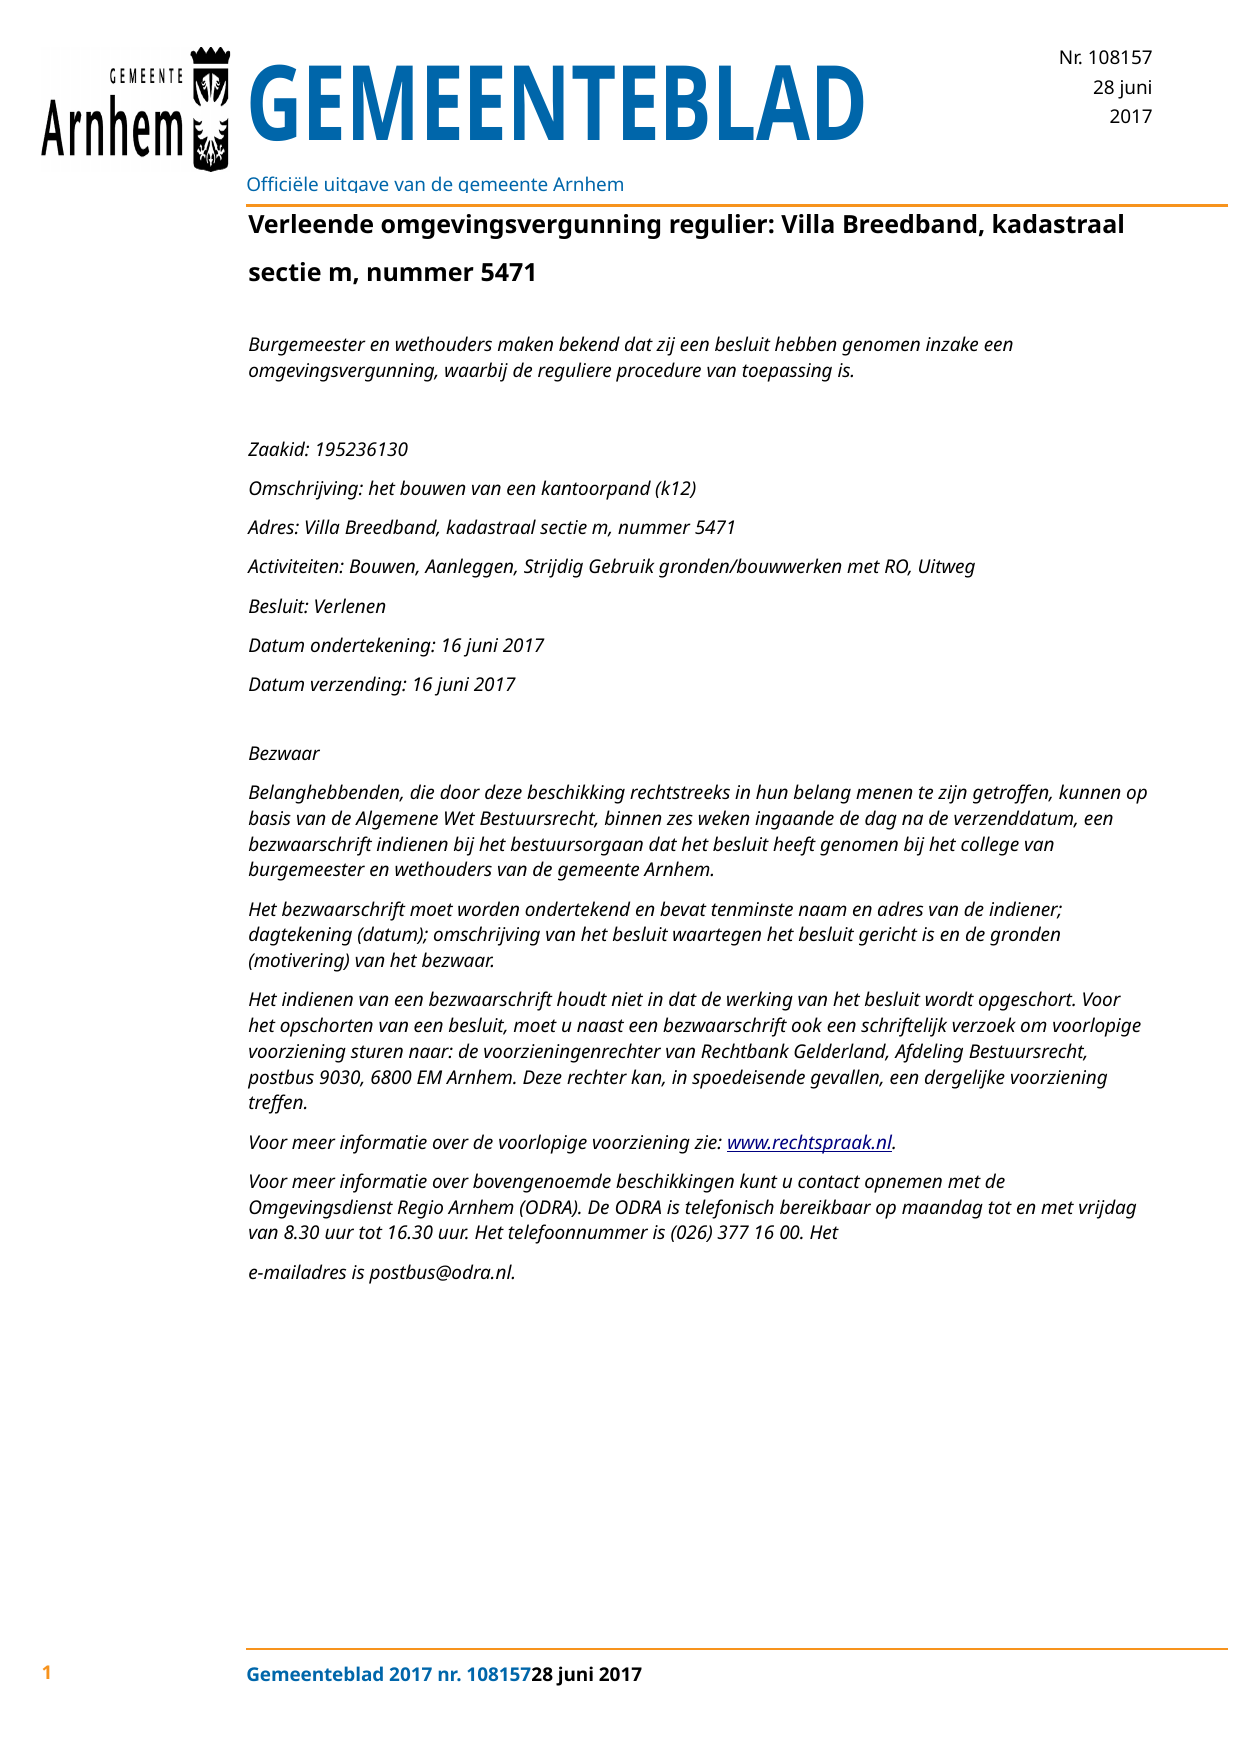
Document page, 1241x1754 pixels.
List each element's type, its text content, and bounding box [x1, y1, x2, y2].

text Belanghebbenden, die door deze beschikking rechtstreeks in hun belang menen te zijn getroffen, kunnen op basis van de Algemene Wet Bestuursrecht, binnen zes weken ingaande de dag na de verzenddatum, een bezwaarschrift indienen bij het bestuursorgaan dat het besluit heeft genomen bij het college van burgemeester en wethouders van de gemeente Arnhem. [248, 779, 1152, 882]
picture [41, 47, 231, 172]
text Burgemeester en wethouders maken bekend dat zij een besluit hebben genomen inzake een omgevingsvergunning, waarbij de reguliere procedure van toepassing is. [248, 331, 1152, 383]
text Besluit: Verlenen [248, 593, 1152, 618]
text Het bezwaarschrift moet worden ondertekend en bevat tenminste naam en adres van de indiener; dagtekening (datum); omschrijving van het besluit waartegen het besluit gericht is en de gronden (motivering) van het bezwaar. [248, 896, 1152, 973]
text Het indienen van een bezwaarschrift houdt niet in dat de werking van het besluit wordt opgeschort. Voor het opschorten van een besluit, moet u naast een bezwaarschrift ook een schriftelijk verzoek om voorlopige voorziening sturen naar: de voorzieningenrechter van Rechtbank Gelderland, Afdeling Bestuursrecht, postbus 9030, 6800 EM Arnhem. Deze rechter kan, in spoedeisende gevallen, een dergelijke voorziening treffen. [248, 987, 1152, 1115]
text Omschrijving: het bouwen van een kantoorpand (k12) [248, 475, 1152, 501]
text Verleende omgevingsvergunning regulier: Villa Breedband, kadastraal sectie m, nummer 5471 [248, 207, 1152, 288]
text Voor meer informatie over de voorlopige voorziening zie: www.rechtspraak.nl. [248, 1129, 1152, 1154]
text Datum verzending: 16 juni 2017 [248, 671, 1152, 697]
text Activiteiten: Bouwen, Aanleggen, Strijdig Gebruik gronden/bouwwerken met RO, Uitweg [248, 553, 1152, 579]
text e-mailadres is postbus@odra.nl. [248, 1259, 1152, 1284]
text Adres: Villa Breedband, kadastraal sectie m, nummer 5471 [248, 514, 1152, 540]
text Voor meer informatie over bovengenoemde beschikkingen kunt u contact opnemen met de Omgevingsdienst Regio Arnhem (ODRA). De ODRA is telefonisch bereikbaar op maandag tot en met vrijdag van 8.30 uur tot 16.30 uur. Het telefoonnummer is (026) 377 16 00. Het [248, 1168, 1152, 1245]
text Bezwaar [248, 740, 1152, 766]
text Zaakid: 195236130 [248, 436, 1152, 461]
text Datum ondertekening: 16 juni 2017 [248, 632, 1152, 658]
